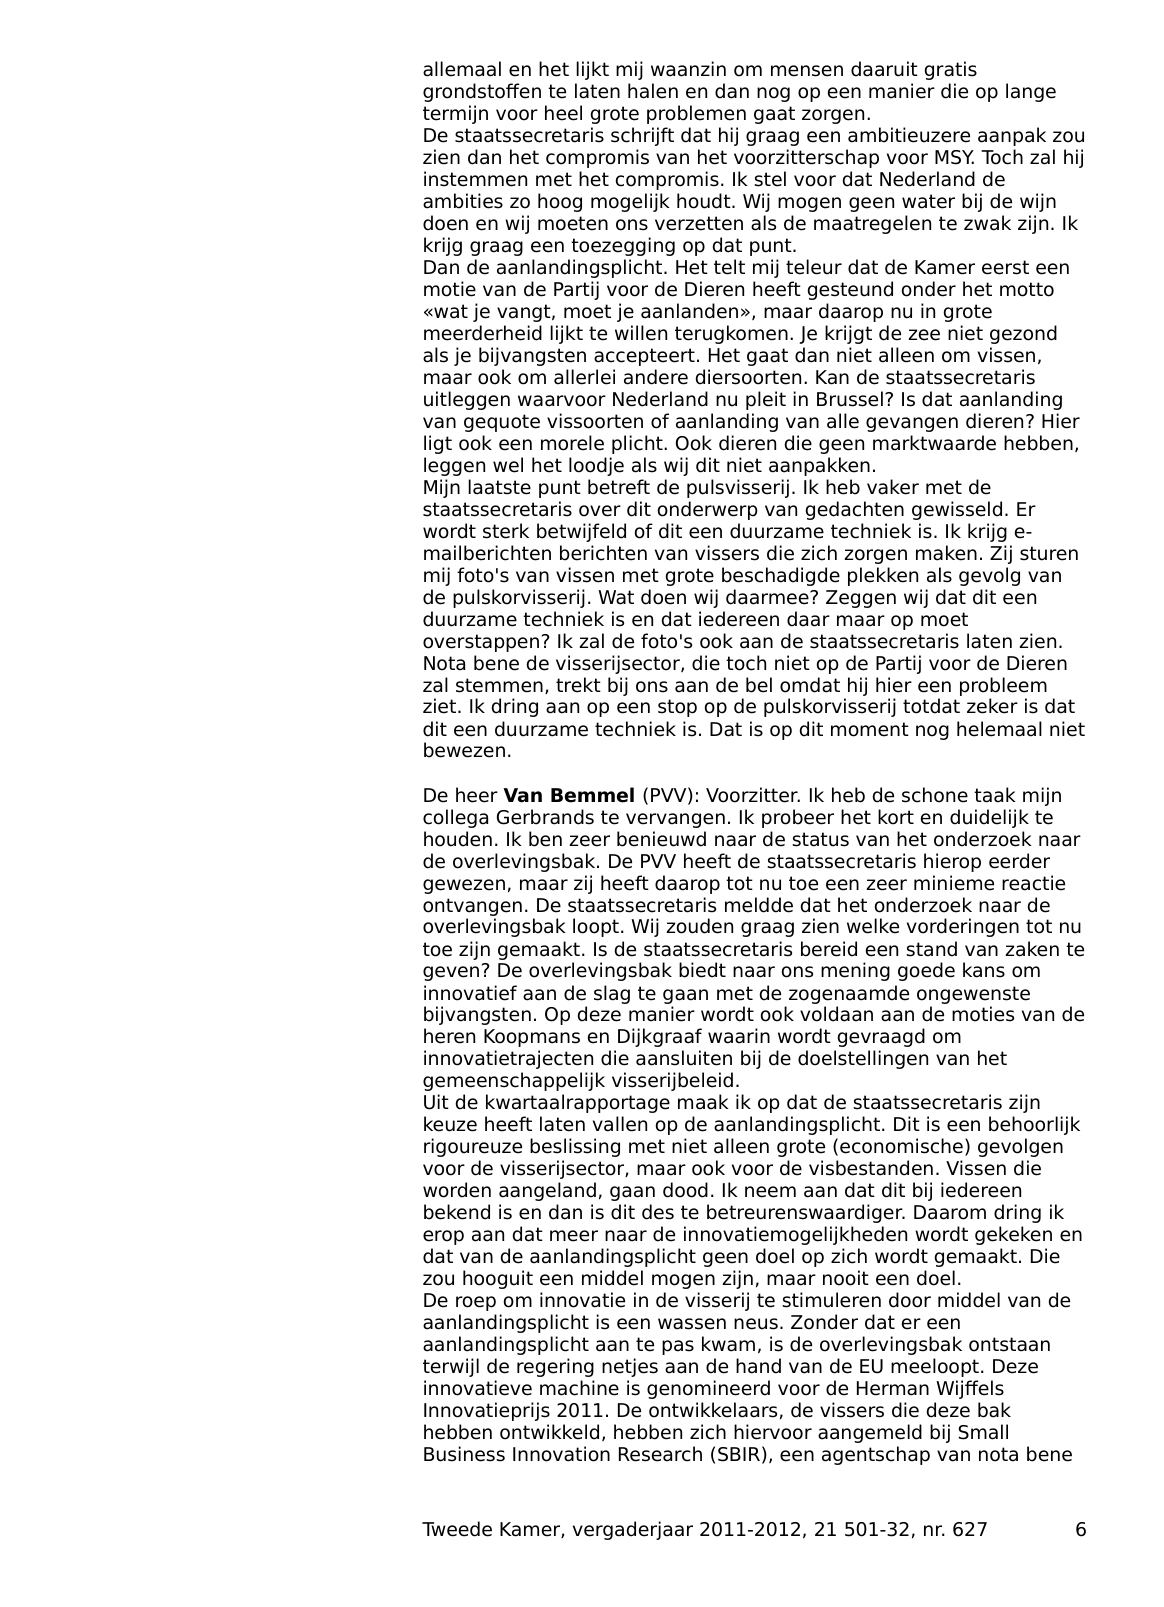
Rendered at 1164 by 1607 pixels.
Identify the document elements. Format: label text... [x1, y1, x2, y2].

text De heer Van Bemmel (PVV): Voorzitter. Ik heb de schone taak mijn collega Gerbrands te vervangen. Ik probeer het kort en duidelijk te houden. Ik ben zeer benieuwd naar de status van het onderzoek naar de overlevingsbak. De PVV heeft de staatssecretaris hierop eerder gewezen, maar zij heeft daarop tot nu toe een zeer minieme reactie ontvangen. De staatssecretaris meldde dat het onderzoek naar de overlevingsbak loopt. Wij zouden graag zien welke vorderingen tot nu toe zijn gemaakt. Is de staatssecretaris bereid een stand van zaken te geven? De overlevingsbak biedt naar ons mening goede kans om innovatief aan de slag te gaan met de zogenaamde ongewenste bijvangsten. Op deze manier wordt ook voldaan aan de moties van de heren Koopmans en Dijkgraaf waarin wordt gevraagd om innovatietrajecten die aansluiten bij de doelstellingen van het gemeenschappelijk visserijbeleid. [422, 784, 1087, 1092]
text De staatssecretaris schrijft dat hij graag een ambitieuzere aanpak zou zien dan het compromis van het voorzitterschap voor MSY. Toch zal hij instemmen met het compromis. Ik stel voor dat Nederland de ambities zo hoog mogelijk houdt. Wij mogen geen water bij de wijn doen en wij moeten ons verzetten als de maatregelen te zwak zijn. Ik krijg graag een toezegging op dat punt. [422, 125, 1087, 257]
text Mijn laatste punt betreft de pulsvisserij. Ik heb vaker met de staatssecretaris over dit onderwerp van gedachten gewisseld. Er wordt sterk betwijfeld of dit een duurzame techniek is. Ik krijg e-mailberichten berichten van vissers die zich zorgen maken. Zij sturen mij foto's van vissen met grote beschadigde plekken als gevolg van de pulskorvisserij. Wat doen wij daarmee? Zeggen wij dat dit een duurzame techniek is en dat iedereen daar maar op moet overstappen? Ik zal de foto's ook aan de staatssecretaris laten zien. Nota bene de visserijsector, die toch niet op de Partij voor de Dieren zal stemmen, trekt bij ons aan de bel omdat hij hier een probleem ziet. Ik dring aan op een stop op de pulskorvisserij totdat zeker is dat dit een duurzame techniek is. Dat is op dit moment nog helemaal niet bewezen. [422, 477, 1087, 762]
text Uit de kwartaalrapportage maak ik op dat de staatssecretaris zijn keuze heeft laten vallen op de aanlandingsplicht. Dit is een behoorlijk rigoureuze beslissing met niet alleen grote (economische) gevolgen voor de visserijsector, maar ook voor de visbestanden. Vissen die worden aangeland, gaan dood. Ik neem aan dat dit bij iedereen bekend is en dan is dit des te betreurenswaardiger. Daarom dring ik erop aan dat meer naar de innovatiemogelijkheden wordt gekeken en dat van de aanlandingsplicht geen doel op zich wordt gemaakt. Die zou hooguit een middel mogen zijn, maar nooit een doel. [422, 1092, 1087, 1290]
text Dan de aanlandingsplicht. Het telt mij teleur dat de Kamer eerst een motie van de Partij voor de Dieren heeft gesteund onder het motto «wat je vangt, moet je aanlanden», maar daarop nu in grote meerderheid lijkt te willen terugkomen. Je krijgt de zee niet gezond als je bijvangsten accepteert. Het gaat dan niet alleen om vissen, maar ook om allerlei andere diersoorten. Kan de staatssecretaris uitleggen waarvoor Nederland nu pleit in Brussel? Is dat aanlanding van gequote vissoorten of aanlanding van alle gevangen dieren? Hier ligt ook een morele plicht. Ook dieren die geen marktwaarde hebben, leggen wel het loodje als wij dit niet aanpakken. [422, 257, 1087, 477]
text allemaal en het lijkt mij waanzin om mensen daaruit gratis grondstoffen te laten halen en dan nog op een manier die op lange termijn voor heel grote problemen gaat zorgen. [422, 59, 1087, 125]
text De roep om innovatie in de visserij te stimuleren door middel van de aanlandingsplicht is een wassen neus. Zonder dat er een aanlandingsplicht aan te pas kwam, is de overlevingsbak ontstaan terwijl de regering netjes aan de hand van de EU meeloopt. Deze innovatieve machine is genomineerd voor de Herman Wijffels Innovatieprijs 2011. De ontwikkelaars, de vissers die deze bak hebben ontwikkeld, hebben zich hiervoor aangemeld bij Small Business Innovation Research (SBIR), een agentschap van nota bene [422, 1290, 1087, 1466]
